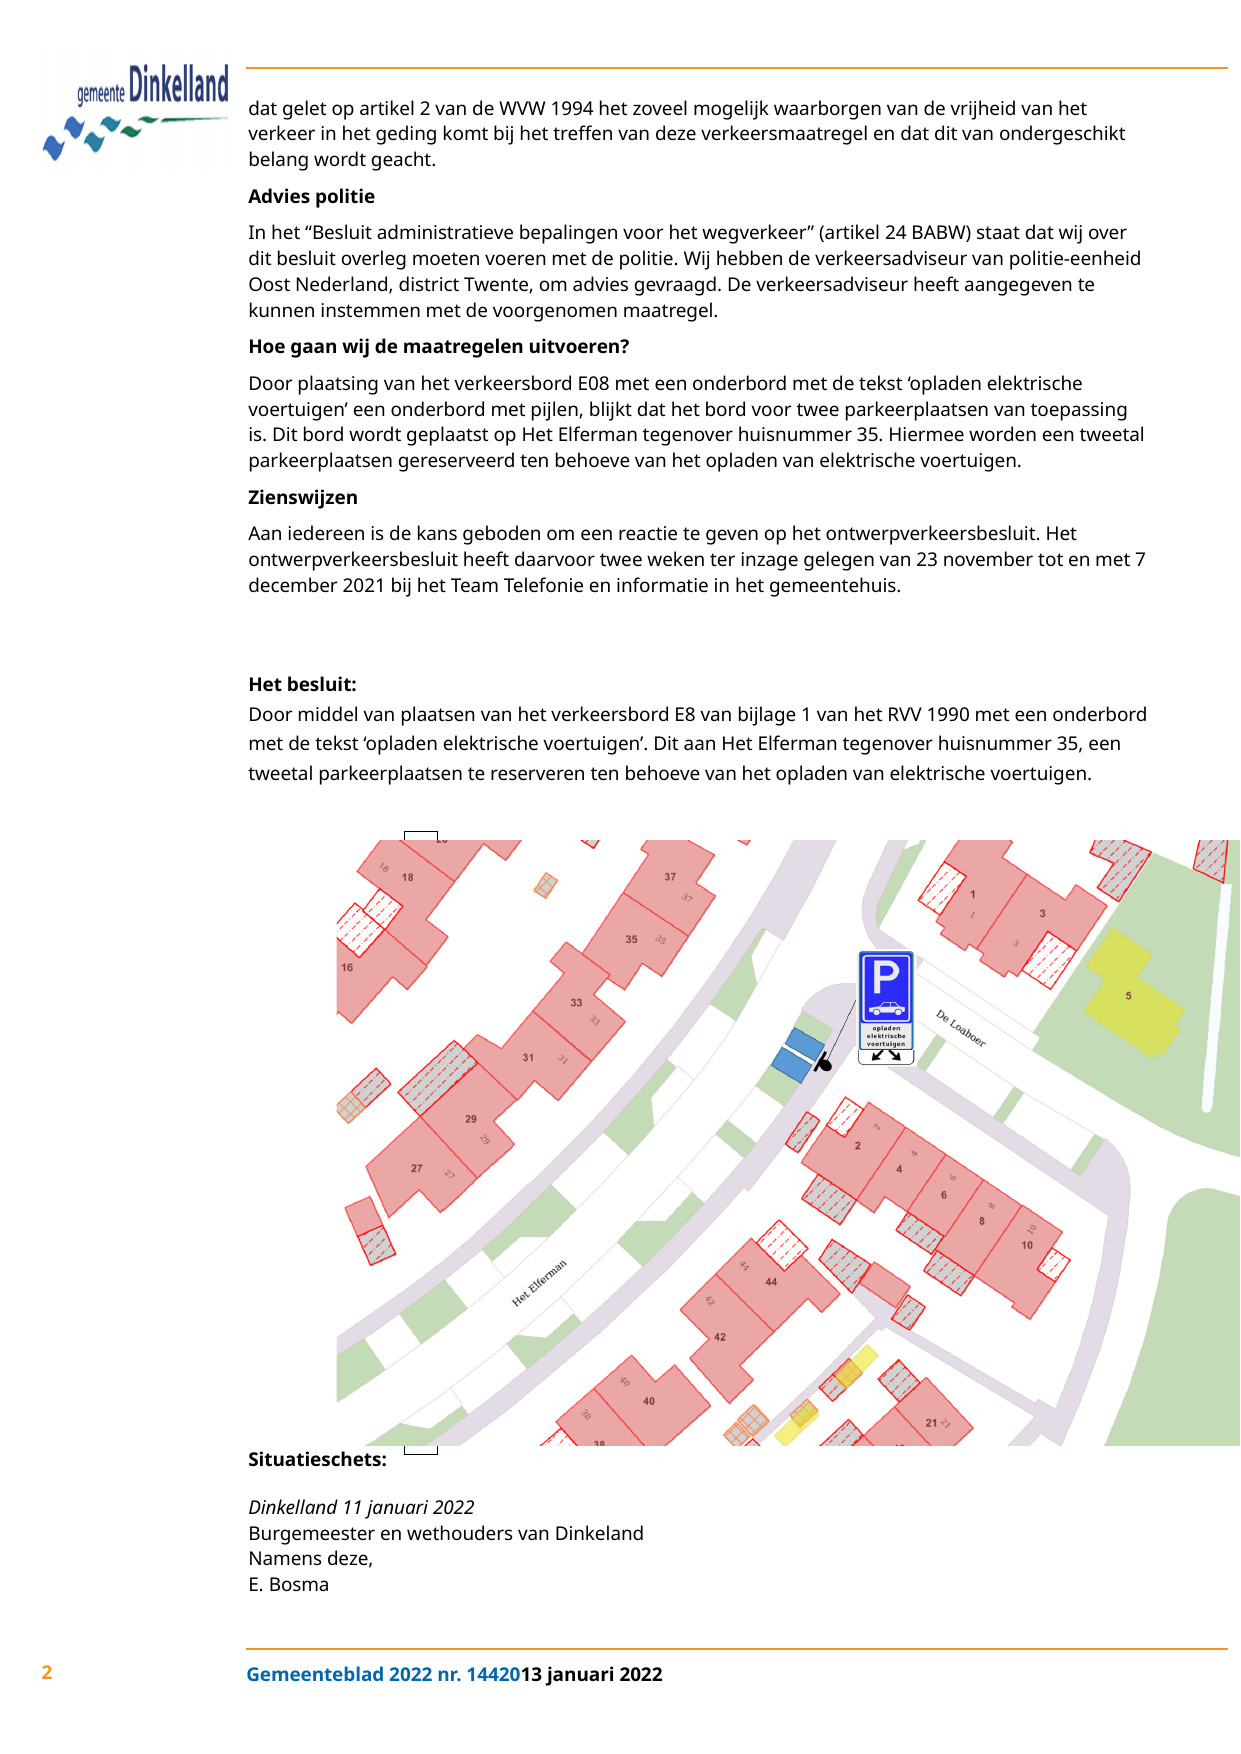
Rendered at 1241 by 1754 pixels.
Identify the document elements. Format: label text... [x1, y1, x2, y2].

text Het besluit: [248, 671, 1152, 697]
picture [41, 47, 231, 172]
text Namens deze, [248, 1545, 1152, 1571]
text Dinkelland 11 januari 2022 [248, 1494, 1152, 1520]
text dat gelet op artikel 2 van de WVW 1994 het zoveel mogelijk waarborgen van de vrijheid van het verkeer in het geding komt bij het treffen van deze verkeersmaatregel en dat dit van ondergeschikt belang wordt geacht. [248, 95, 1152, 172]
text Situatieschets: [248, 819, 1152, 1472]
text Advies politie [248, 183, 1152, 209]
text Hoe gaan wij de maatregelen uitvoeren? [248, 333, 1152, 359]
text Zienswijzen [248, 484, 1152, 510]
text E. Bosma [248, 1571, 1152, 1597]
picture [336, 840, 1240, 1446]
text Door middel van plaatsen van het verkeersbord E8 van bijlage 1 van het RVV 1990 met een onderbord met de tekst ‘opladen elektrische voertuigen’. Dit aan Het Elferman tegenover huisnummer 35, een tweetal parkeerplaatsen te reserveren ten behoeve van het opladen van elektrische voertuigen. [248, 701, 1152, 786]
text Aan iedereen is de kans geboden om een reactie te geven op het ontwerpverkeersbesluit. Het ontwerpverkeersbesluit heeft daarvoor twee weken ter inzage gelegen van 23 november tot en met 7 december 2021 bij het Team Telefonie en informatie in het gemeentehuis. [248, 521, 1152, 598]
text Burgemeester en wethouders van Dinkeland [248, 1520, 1152, 1545]
text In het “Besluit administratieve bepalingen voor het wegverkeer” (artikel 24 BABW) staat dat wij over dit besluit overleg moeten voeren met de politie. Wij hebben de verkeersadviseur van politie-eenheid Oost Nederland, district Twente, om advies gevraagd. De verkeersadviseur heeft aangegeven te kunnen instemmen met de voorgenomen maatregel. [248, 219, 1152, 322]
text Door plaatsing van het verkeersbord E08 met een onderbord met de tekst ‘opladen elektrische voertuigen’ een onderbord met pijlen, blijkt dat het bord voor twee parkeerplaatsen van toepassing is. Dit bord wordt geplaatst op Het Elferman tegenover huisnummer 35. Hiermee worden een tweetal parkeerplaatsen gereserveerd ten behoeve van het opladen van elektrische voertuigen. [248, 370, 1152, 473]
